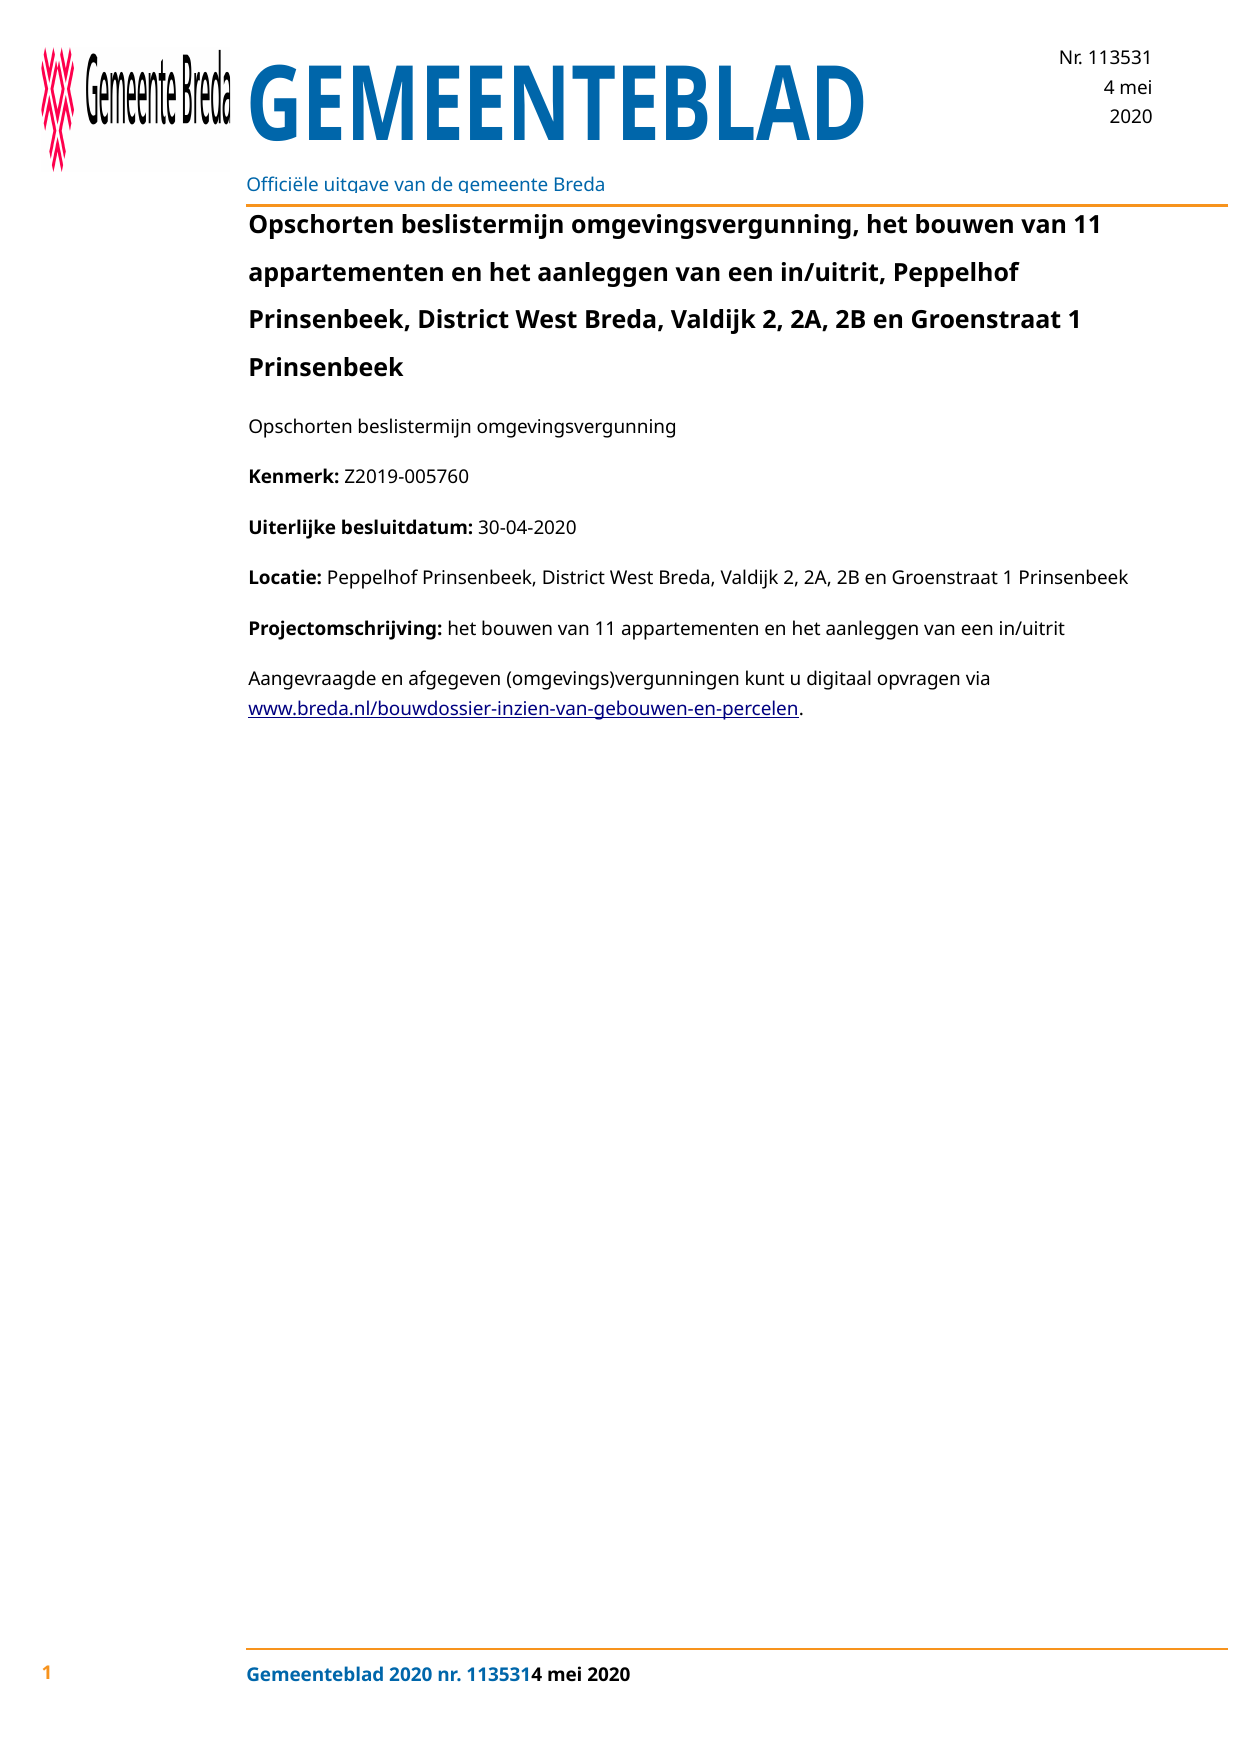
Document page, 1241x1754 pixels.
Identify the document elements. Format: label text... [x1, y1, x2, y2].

text Locatie: Peppelhof Prinsenbeek, District West Breda, Valdijk 2, 2A, 2B en Groenstraat 1 Prinsenbeek [248, 564, 1152, 590]
text Kenmerk: Z2019-005760 [248, 463, 1152, 489]
picture [41, 47, 231, 172]
text Opschorten beslistermijn omgevingsvergunning [248, 413, 1152, 439]
text Uiterlijke besluitdatum: 30-04-2020 [248, 514, 1152, 540]
text Opschorten beslistermijn omgevingsvergunning, het bouwen van 11 appartementen en het aanleggen van een in/uitrit, Peppelhof Prinsenbeek, District West Breda, Valdijk 2, 2A, 2B en Groenstraat 1 Prinsenbeek [248, 207, 1152, 384]
text Aangevraagde en afgegeven (omgevings)vergunningen kunt u digitaal opvragen via www.breda.nl/bouwdossier-inzien-van-gebouwen-en-percelen. [248, 665, 1152, 721]
text Projectomschrijving: het bouwen van 11 appartementen en het aanleggen van een in/uitrit [248, 615, 1152, 641]
